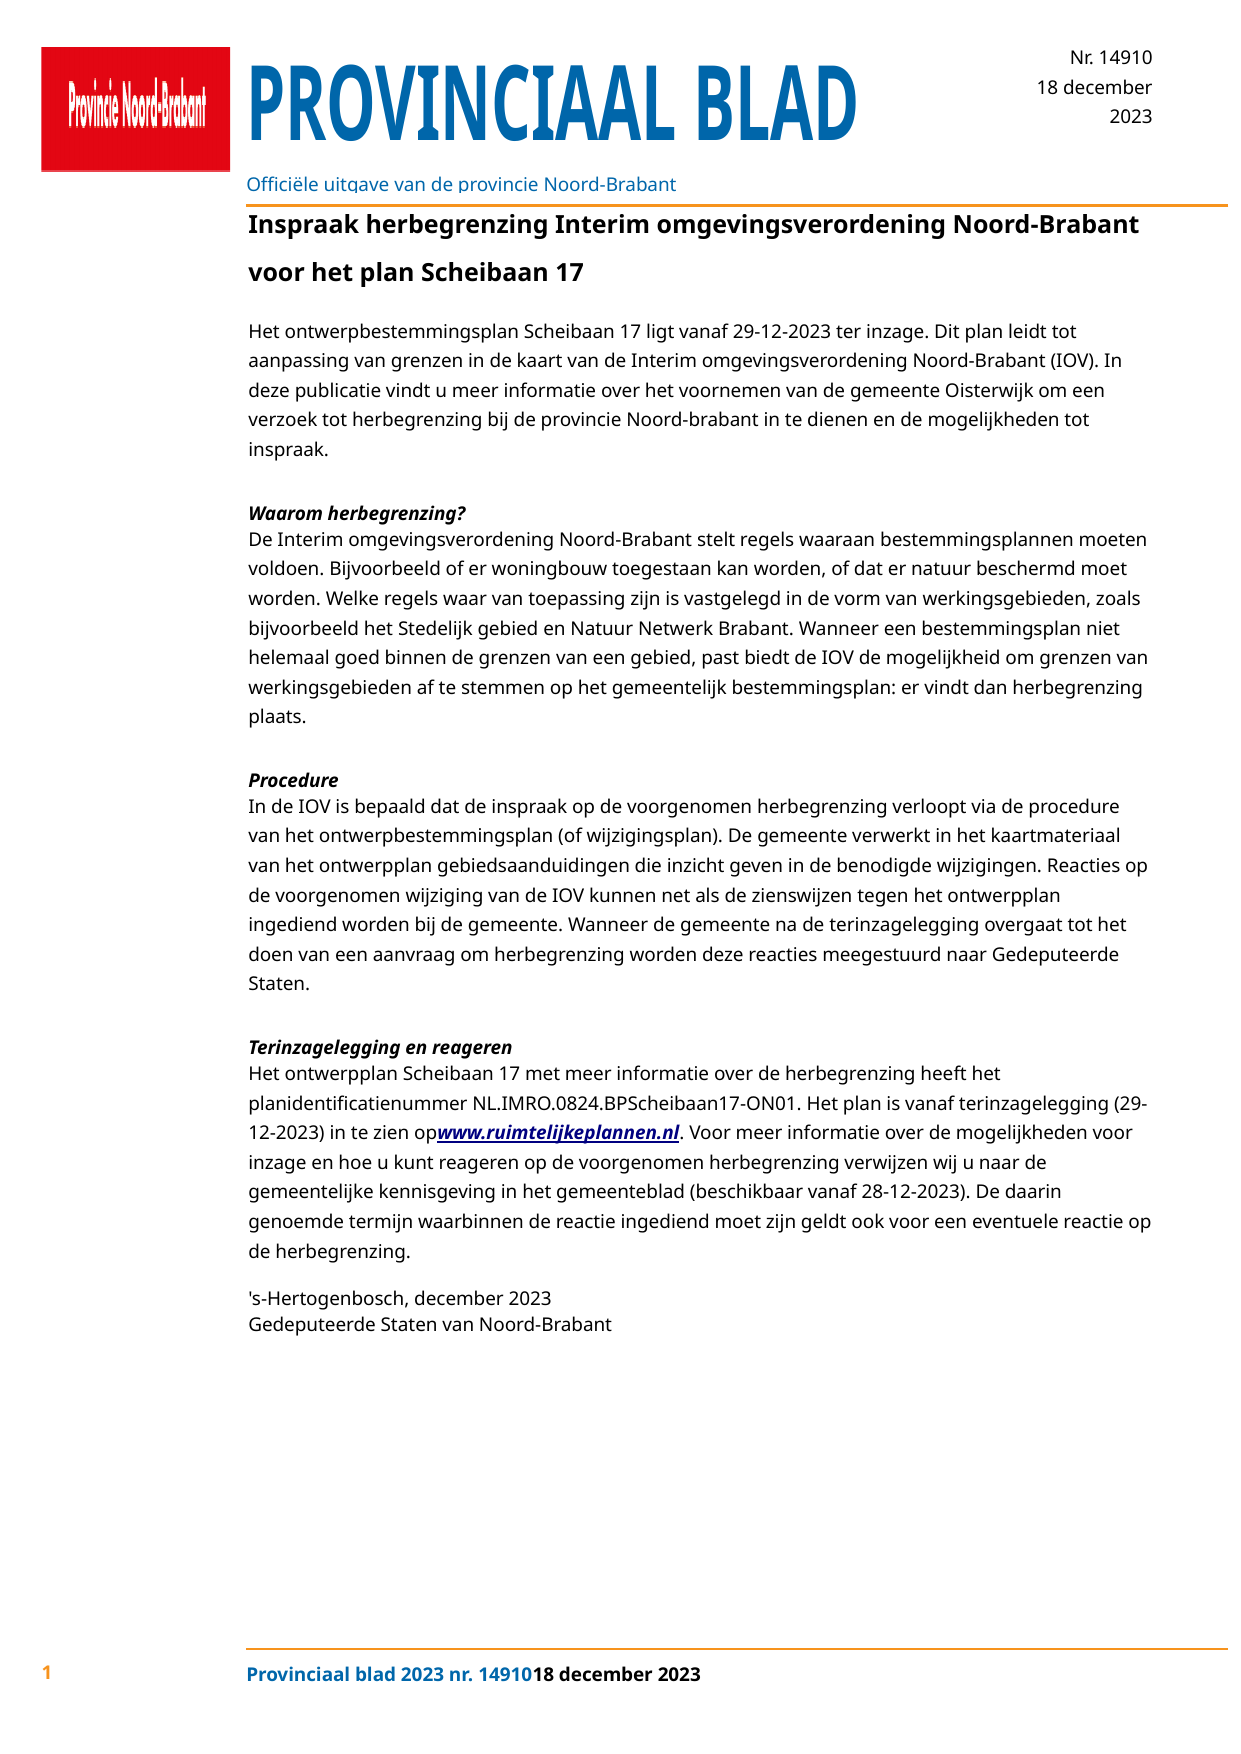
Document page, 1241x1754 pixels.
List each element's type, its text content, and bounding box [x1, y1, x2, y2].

text De Interim omgevingsverordening Noord-Brabant stelt regels waaraan bestemmingsplannen moeten voldoen. Bijvoorbeeld of er woningbouw toegestaan kan worden, of dat er natuur beschermd moet worden. Welke regels waar van toepassing zijn is vastgelegd in de vorm van werkingsgebieden, zoals bijvoorbeeld het Stedelijk gebied en Natuur Netwerk Brabant. Wanneer een bestemmingsplan niet helemaal goed binnen de grenzen van een gebied, past biedt de IOV de mogelijkheid om grenzen van werkingsgebieden af te stemmen op het gemeentelijk bestemmingsplan: er vindt dan herbegrenzing plaats. [248, 526, 1152, 729]
text Procedure [248, 767, 1152, 793]
text Het ontwerpplan Scheibaan 17 met meer informatie over de herbegrenzing heeft het planidentificatienummer NL.IMRO.0824.BPScheibaan17-ON01. Het plan is vanaf terinzagelegging (29-12-2023) in te zien opwww.ruimtelijkeplannen.nl. Voor meer informatie over de mogelijkheden voor inzage en hoe u kunt reageren op de voorgenomen herbegrenzing verwijzen wij u naar de gemeentelijke kennisgeving in het gemeenteblad (beschikbaar vanaf 28-12-2023). De daarin genoemde termijn waarbinnen de reactie ingediend moet zijn geldt ook voor een eventuele reactie op de herbegrenzing. [248, 1060, 1152, 1263]
text Terinzagelegging en reageren [248, 1034, 1152, 1060]
text Inspraak herbegrenzing Interim omgevingsverordening Noord-Brabant voor het plan Scheibaan 17 [248, 207, 1152, 288]
text In de IOV is bepaald dat de inspraak op de voorgenomen herbegrenzing verloopt via de procedure van het ontwerpbestemmingsplan (of wijzigingsplan). De gemeente verwerkt in het kaartmateriaal van het ontwerpplan gebiedsaanduidingen die inzicht geven in de benodigde wijzigingen. Reacties op de voorgenomen wijziging van de IOV kunnen net als de zienswijzen tegen het ontwerpplan ingediend worden bij de gemeente. Wanneer de gemeente na de terinzagelegging overgaat tot het doen van een aanvraag om herbegrenzing worden deze reacties meegestuurd naar Gedeputeerde Staten. [248, 793, 1152, 996]
text Het ontwerpbestemmingsplan Scheibaan 17 ligt vanaf 29-12-2023 ter inzage. Dit plan leidt tot aanpassing van grenzen in de kaart van de Interim omgevingsverordening Noord-Brabant (IOV). In deze publicatie vindt u meer informatie over het voornemen van de gemeente Oisterwijk om een verzoek tot herbegrenzing bij de provincie Noord-brabant in te dienen en de mogelijkheden tot inspraak. [248, 318, 1152, 462]
text 's-Hertogenbosch, december 2023 [248, 1286, 1152, 1311]
text Waarom herbegrenzing? [248, 500, 1152, 526]
picture [41, 47, 231, 172]
text Gedeputeerde Staten van Noord-Brabant [248, 1311, 1152, 1337]
